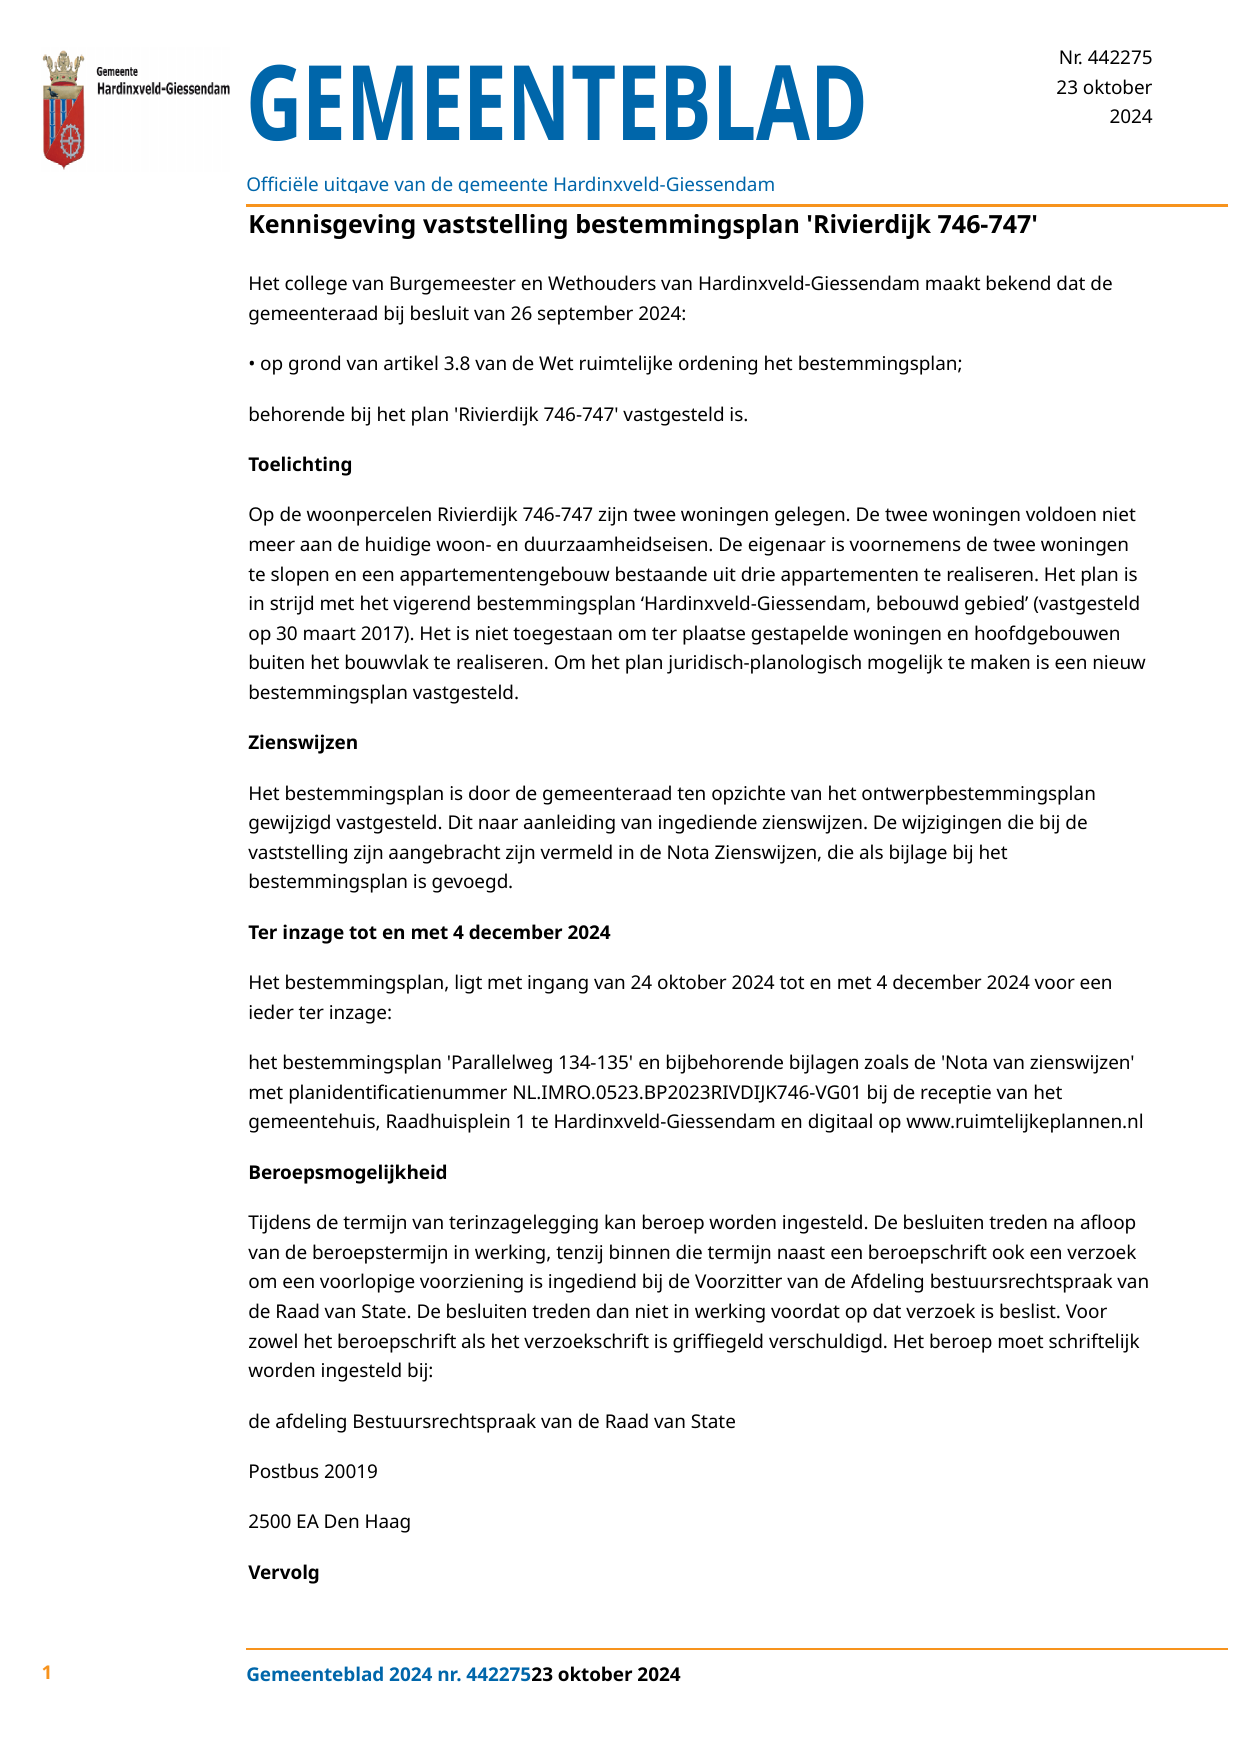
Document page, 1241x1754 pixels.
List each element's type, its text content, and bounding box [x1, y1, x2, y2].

text Kennisgeving vaststelling bestemmingsplan 'Rivierdijk 746-747' [248, 207, 1152, 241]
text Toelichting [248, 451, 1152, 477]
text Zienswijzen [248, 729, 1152, 755]
text Beroepsmogelijkheid [248, 1159, 1152, 1185]
picture [41, 47, 231, 172]
text het bestemmingsplan 'Parallelweg 134-135' en bijbehorende bijlagen zoals de 'Nota van zienswijzen' met planidentificatienummer NL.IMRO.0523.BP2023RIVDIJK746-VG01 bij de receptie van het gemeentehuis, Raadhuisplein 1 te Hardinxveld-Giessendam en digitaal op www.ruimtelijkeplannen.nl [248, 1049, 1152, 1134]
text Het bestemmingsplan, ligt met ingang van 24 oktober 2024 tot en met 4 december 2024 voor een ieder ter inzage: [248, 969, 1152, 1025]
text • op grond van artikel 3.8 van de Wet ruimtelijke ordening het bestemmingsplan; [248, 350, 1152, 376]
text Op de woonpercelen Rivierdijk 746-747 zijn twee woningen gelegen. De twee woningen voldoen niet meer aan de huidige woon- en duurzaamheidseisen. De eigenaar is voornemens de twee woningen te slopen en een appartementengebouw bestaande uit drie appartementen te realiseren. Het plan is in strijd met het vigerend bestemmingsplan ‘Hardinxveld-Giessendam, bebouwd gebied’ (vastgesteld op 30 maart 2017). Het is niet toegestaan om ter plaatse gestapelde woningen en hoofdgebouwen buiten het bouwvlak te realiseren. Om het plan juridisch-planologisch mogelijk te maken is een nieuw bestemmingsplan vastgesteld. [248, 502, 1152, 705]
text Postbus 20019 [248, 1458, 1152, 1484]
text Het bestemmingsplan is door de gemeenteraad ten opzichte van het ontwerpbestemmingsplan gewijzigd vastgesteld. Dit naar aanleiding van ingediende zienswijzen. De wijzigingen die bij de vaststelling zijn aangebracht zijn vermeld in de Nota Zienswijzen, die als bijlage bij het bestemmingsplan is gevoegd. [248, 780, 1152, 894]
text Tijdens de termijn van terinzagelegging kan beroep worden ingesteld. De besluiten treden na afloop van de beroepstermijn in werking, tenzij binnen die termijn naast een beroepschrift ook een verzoek om een voorlopige voorziening is ingediend bij de Voorzitter van de Afdeling bestuursrechtspraak van de Raad van State. De besluiten treden dan niet in werking voordat op dat verzoek is beslist. Voor zowel het beroepschrift als het verzoekschrift is griffiegeld verschuldigd. Het beroep moet schriftelijk worden ingesteld bij: [248, 1209, 1152, 1383]
text 2500 EA Den Haag [248, 1509, 1152, 1534]
text Vervolg [248, 1559, 1152, 1585]
text Ter inzage tot en met 4 december 2024 [248, 919, 1152, 945]
text de afdeling Bestuursrechtspraak van de Raad van State [248, 1408, 1152, 1433]
text Het college van Burgemeester en Wethouders van Hardinxveld-Giessendam maakt bekend dat de gemeenteraad bij besluit van 26 september 2024: [248, 270, 1152, 326]
text behorende bij het plan 'Rivierdijk 746-747' vastgesteld is. [248, 401, 1152, 426]
